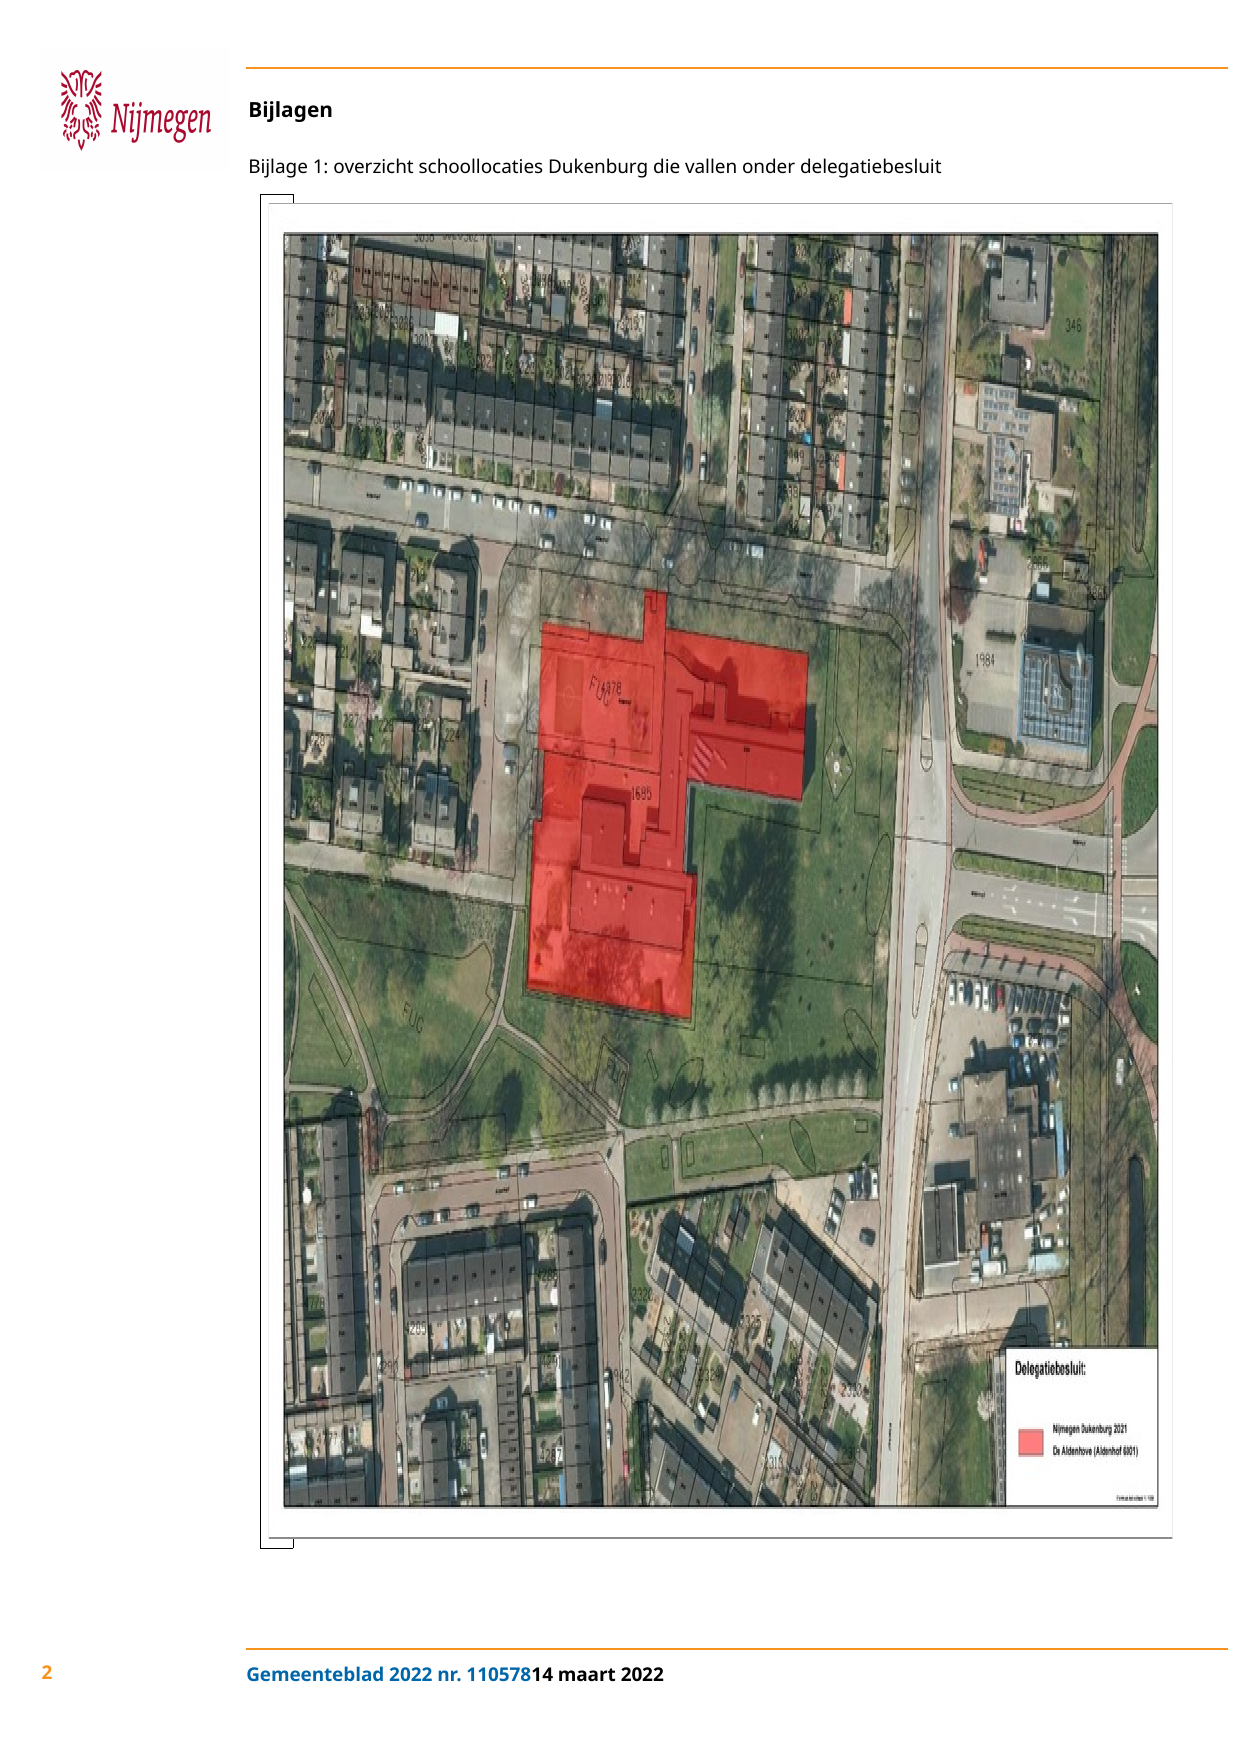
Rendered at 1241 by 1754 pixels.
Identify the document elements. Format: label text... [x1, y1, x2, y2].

text Bijlage 1: overzicht schoollocaties Dukenburg die vallen onder delegatiebesluit [248, 153, 1152, 179]
picture [41, 47, 231, 172]
text Bijlagen [248, 95, 1152, 123]
picture [268, 203, 1173, 1539]
